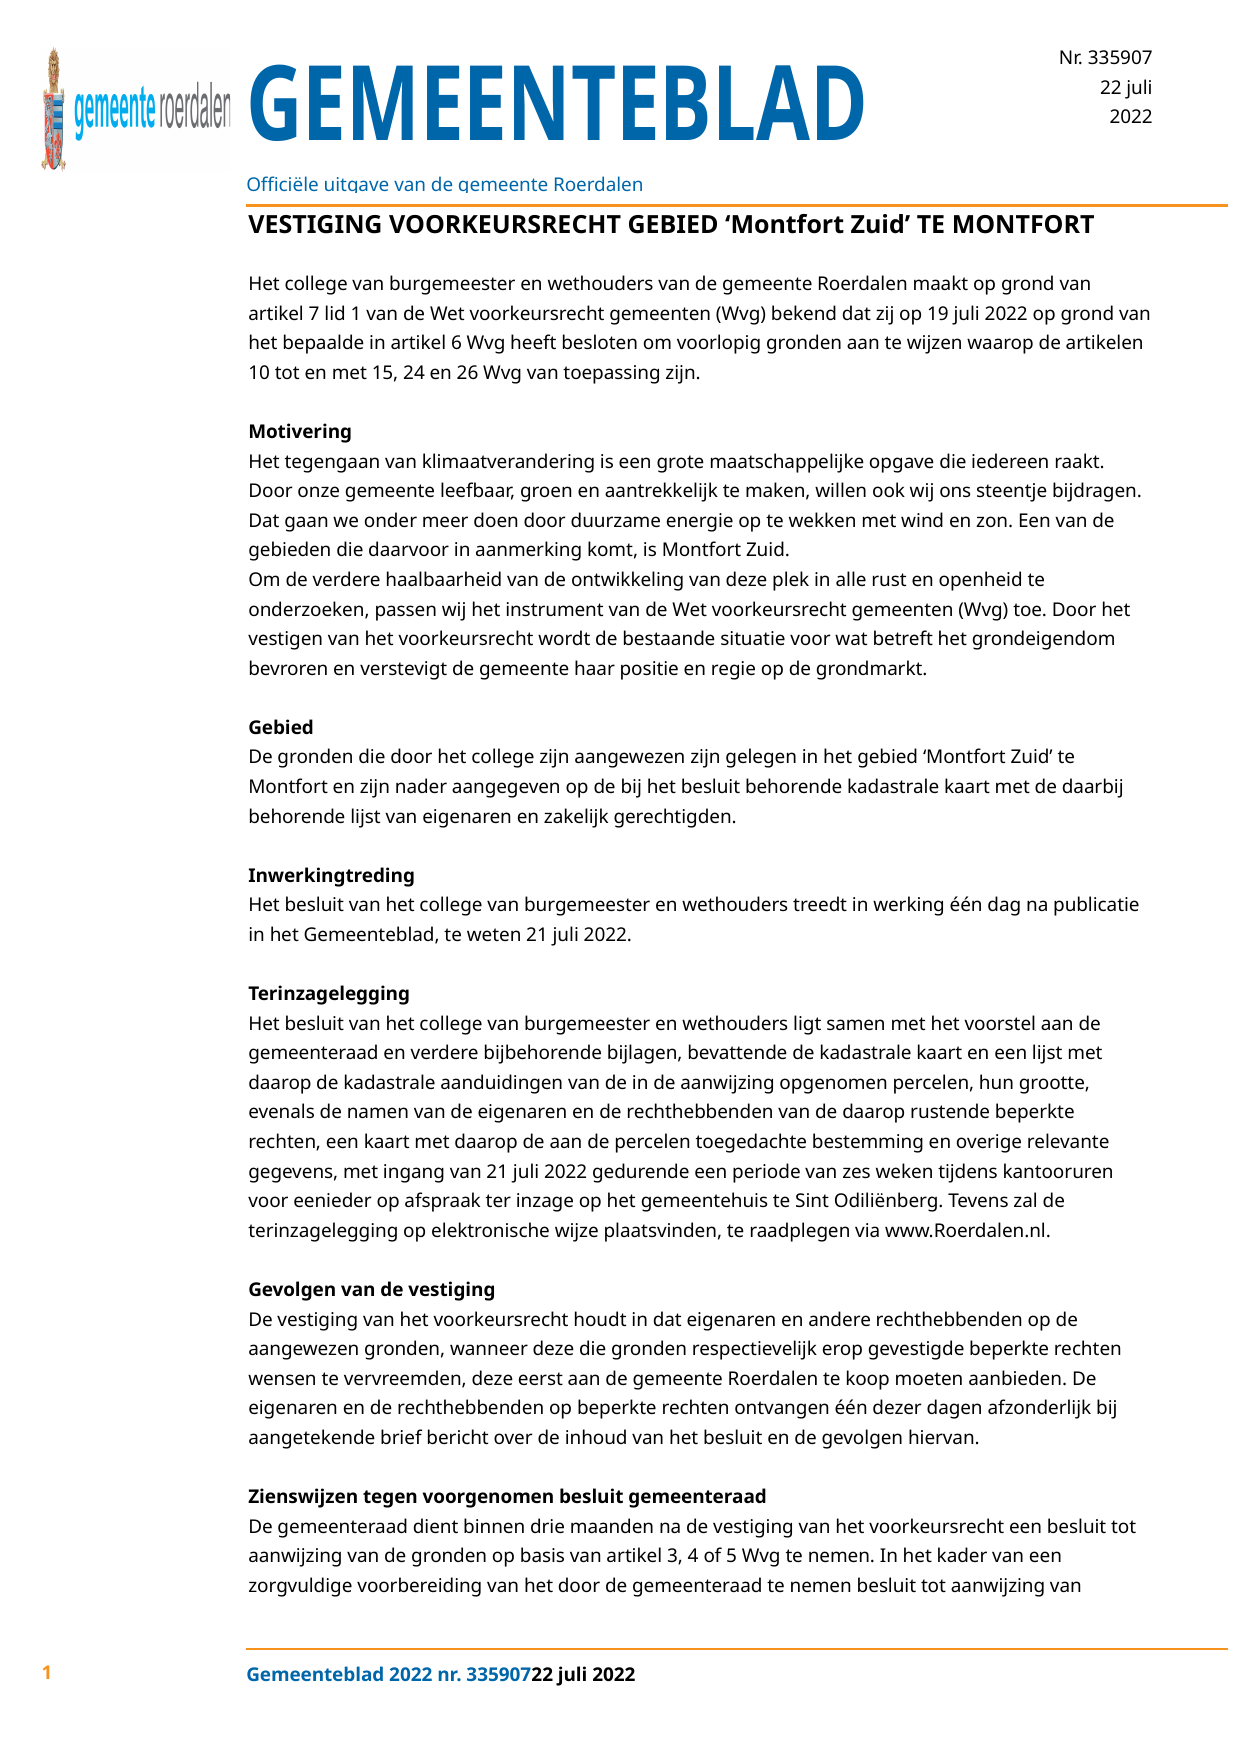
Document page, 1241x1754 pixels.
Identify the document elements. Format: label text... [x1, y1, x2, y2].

text Het besluit van het college van burgemeester en wethouders treedt in werking één dag na publicatie in het Gemeenteblad, te weten 21 juli 2022. [248, 892, 1152, 947]
text Inwerkingtreding [248, 862, 1152, 888]
text De vestiging van het voorkeursrecht houdt in dat eigenaren en andere rechthebbenden op de aangewezen gronden, wanneer deze die gronden respectievelijk erop gevestigde beperkte rechten wensen te vervreemden, deze eerst aan de gemeente Roerdalen te koop moeten aanbieden. De eigenaren en de rechthebbenden op beperkte rechten ontvangen één dezer dagen afzonderlijk bij aangetekende brief bericht over de inhoud van het besluit en de gevolgen hiervan. [248, 1306, 1152, 1450]
text Zienswijzen tegen voorgenomen besluit gemeenteraad [248, 1483, 1152, 1509]
text Het besluit van het college van burgemeester en wethouders ligt samen met het voorstel aan de gemeenteraad en verdere bijbehorende bijlagen, bevattende de kadastrale kaart en een lijst met daarop de kadastrale aanduidingen van de in de aanwijzing opgenomen percelen, hun grootte, evenals de namen van de eigenaren en de rechthebbenden van de daarop rustende beperkte rechten, een kaart met daarop de aan de percelen toegedachte bestemming en overige relevante gegevens, met ingang van 21 juli 2022 gedurende een periode van zes weken tijdens kantooruren voor eenieder op afspraak ter inzage op het gemeentehuis te Sint Odiliënberg. Tevens zal de terinzagelegging op elektronische wijze plaatsvinden, te raadplegen via www.Roerdalen.nl. [248, 1010, 1152, 1243]
text Gebied [248, 714, 1152, 740]
text Terinzagelegging [248, 980, 1152, 1006]
text Het college van burgemeester en wethouders van de gemeente Roerdalen maakt op grond van artikel 7 lid 1 van de Wet voorkeursrecht gemeenten (Wvg) bekend dat zij op 19 juli 2022 op grond van het bepaalde in artikel 6 Wvg heeft besloten om voorlopig gronden aan te wijzen waarop de artikelen 10 tot en met 15, 24 en 26 Wvg van toepassing zijn. [248, 270, 1152, 385]
text De gronden die door het college zijn aangewezen zijn gelegen in het gebied ‘Montfort Zuid’ te Montfort en zijn nader aangegeven op de bij het besluit behorende kadastrale kaart met de daarbij behorende lijst van eigenaren en zakelijk gerechtigden. [248, 744, 1152, 828]
text De gemeenteraad dient binnen drie maanden na de vestiging van het voorkeursrecht een besluit tot aanwijzing van de gronden op basis van artikel 3, 4 of 5 Wvg te nemen. In het kader van een zorgvuldige voorbereiding van het door de gemeenteraad te nemen besluit tot aanwijzing van [248, 1513, 1152, 1598]
text VESTIGING VOORKEURSRECHT GEBIED ‘Montfort Zuid’ TE MONTFORT [248, 207, 1152, 241]
text Motivering [248, 418, 1152, 444]
text Gevolgen van de vestiging [248, 1276, 1152, 1302]
text Het tegengaan van klimaatverandering is een grote maatschappelijke opgave die iedereen raakt. Door onze gemeente leefbaar, groen en aantrekkelijk te maken, willen ook wij ons steentje bijdragen. Dat gaan we onder meer doen door duurzame energie op te wekken met wind en zon. Een van de gebieden die daarvoor in aanmerking komt, is Montfort Zuid. [248, 448, 1152, 562]
picture [41, 47, 231, 172]
text Om de verdere haalbaarheid van de ontwikkeling van deze plek in alle rust en openheid te onderzoeken, passen wij het instrument van de Wet voorkeursrecht gemeenten (Wvg) toe. Door het vestigen van het voorkeursrecht wordt de bestaande situatie voor wat betreft het grondeigendom bevroren en verstevigt de gemeente haar positie en regie op de grondmarkt. [248, 566, 1152, 681]
